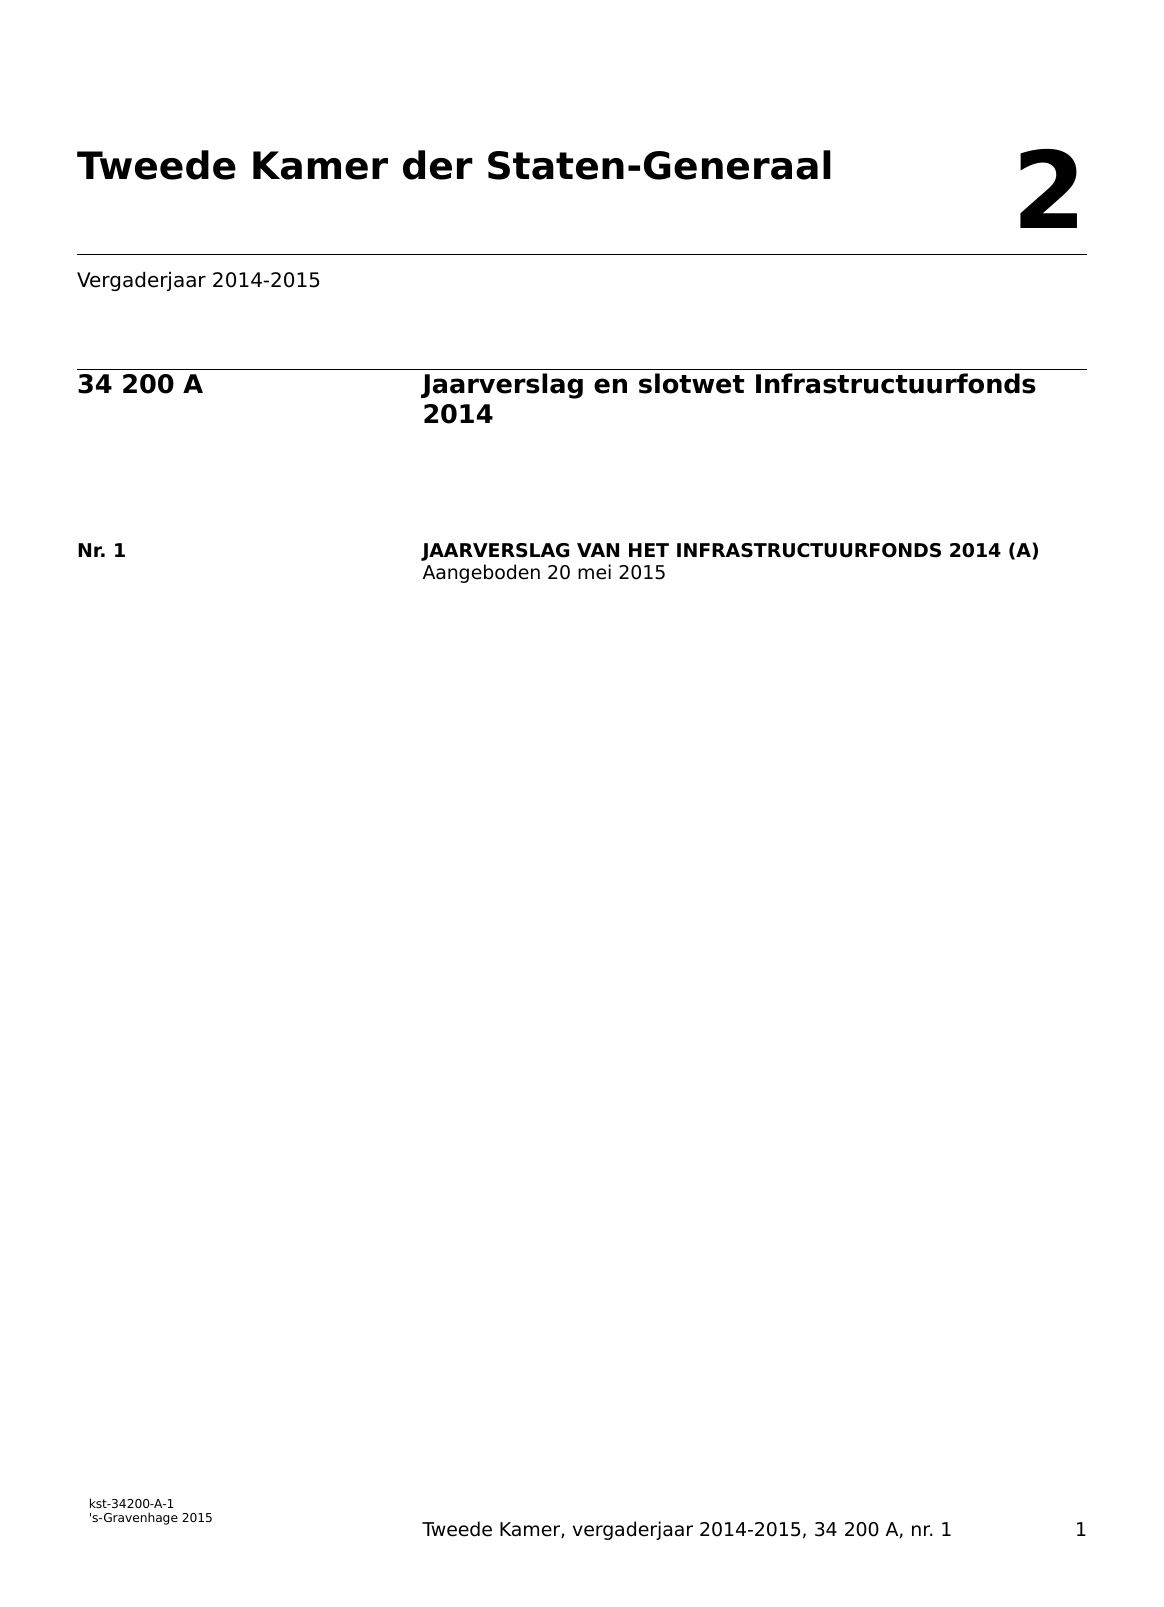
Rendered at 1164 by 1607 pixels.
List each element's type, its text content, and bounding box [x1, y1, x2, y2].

table_header 2 [886, 130, 1087, 254]
table_cell Vergaderjaar 2014-2015 [77, 255, 1087, 369]
text kst-34200-A-1 [88, 1497, 323, 1511]
table_header Tweede Kamer der Staten-Generaal [77, 130, 886, 254]
subtitle Nr. 1 JAARVERSLAG VAN HET INFRASTRUCTUURFONDS 2014 (A) [77, 540, 1087, 562]
subtitle 34 200 A Jaarverslag en slotwet Infrastructuurfonds 2014 [77, 370, 1087, 429]
text Aangeboden 20 mei 2015 [422, 562, 1087, 584]
text 's-Gravenhage 2015 [88, 1511, 323, 1525]
